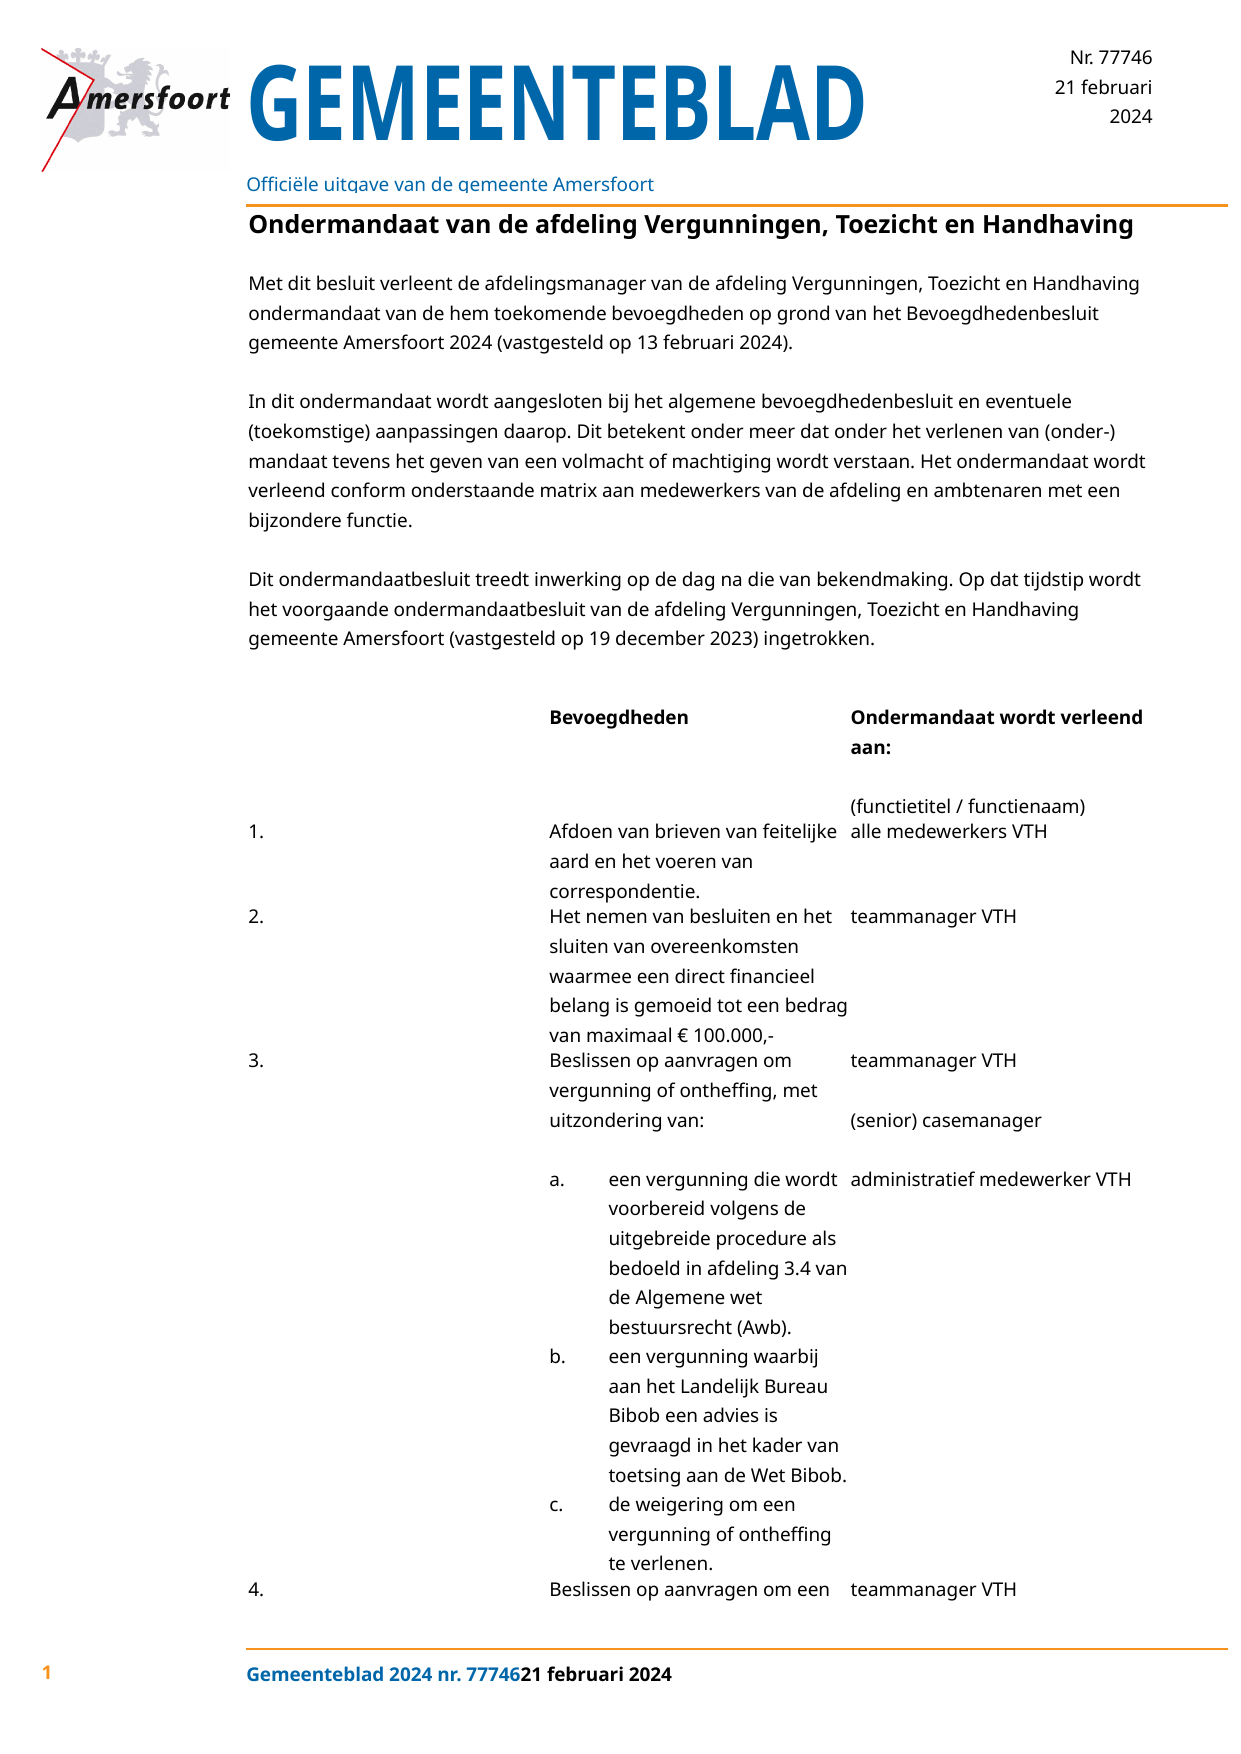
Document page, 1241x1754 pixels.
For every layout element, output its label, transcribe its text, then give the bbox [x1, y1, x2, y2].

table_cell Afdoen van brieven van feitelijke aard en het voeren van correspondentie. [549, 819, 850, 904]
table_header Bevoegdheden [549, 704, 850, 819]
table_cell [248, 904, 549, 1048]
table_cell teammanager VTH [850, 1576, 1152, 1602]
table_cell Het nemen van besluiten en het sluiten van overeenkomsten waarmee een direct financieel belang is gemoeid tot een bedrag van maximaal € 100.000,- [549, 904, 850, 1048]
table_cell teammanager VTH [850, 904, 1152, 1048]
picture [41, 47, 231, 172]
table_cell teammanager VTH (senior) casemanager administratief medewerker VTH [850, 1048, 1152, 1576]
table_header Ondermandaat wordt verleend aan: (functietitel / functienaam) [850, 704, 1152, 819]
text Ondermandaat van de afdeling Vergunningen, Toezicht en Handhaving [248, 207, 1152, 241]
table_cell Beslissen op aanvragen om een [549, 1576, 850, 1602]
text In dit ondermandaat wordt aangesloten bij het algemene bevoegdhedenbesluit en eventuele (toekomstige) aanpassingen daarop. Dit betekent onder meer dat onder het verlenen van (onder-) mandaat tevens het geven van een volmacht of machtiging wordt verstaan. Het ondermandaat wordt verleend conform onderstaande matrix aan medewerkers van de afdeling en ambtenaren met een bijzondere functie. [248, 389, 1152, 533]
text Met dit besluit verleent de afdelingsmanager van de afdeling Vergunningen, Toezicht en Handhaving ondermandaat van de hem toekomende bevoegdheden op grond van het Bevoegdhedenbesluit gemeente Amersfoort 2024 (vastgesteld op 13 februari 2024). [248, 270, 1152, 355]
table_cell alle medewerkers VTH [850, 819, 1152, 904]
table_cell [248, 819, 549, 904]
table_cell [248, 1048, 549, 1576]
table_cell Beslissen op aanvragen om vergunning of ontheffing, met uitzondering van: een vergunning die wordt voorbereid volgens de uitgebreide procedure als bedoeld in afdeling 3.4 van de Algemene wet bestuursrecht (Awb). een vergunning waarbij aan het Landelijk Bureau Bibob een advies is gevraagd in het kader van toetsing aan de Wet Bibob. de weigering om een vergunning of ontheffing te verlenen. [549, 1048, 850, 1576]
table_header [248, 704, 549, 819]
text Dit ondermandaatbesluit treedt inwerking op de dag na die van bekendmaking. Op dat tijdstip wordt het voorgaande ondermandaatbesluit van de afdeling Vergunningen, Toezicht en Handhaving gemeente Amersfoort (vastgesteld op 19 december 2023) ingetrokken. [248, 566, 1152, 651]
table_cell [248, 1576, 549, 1602]
